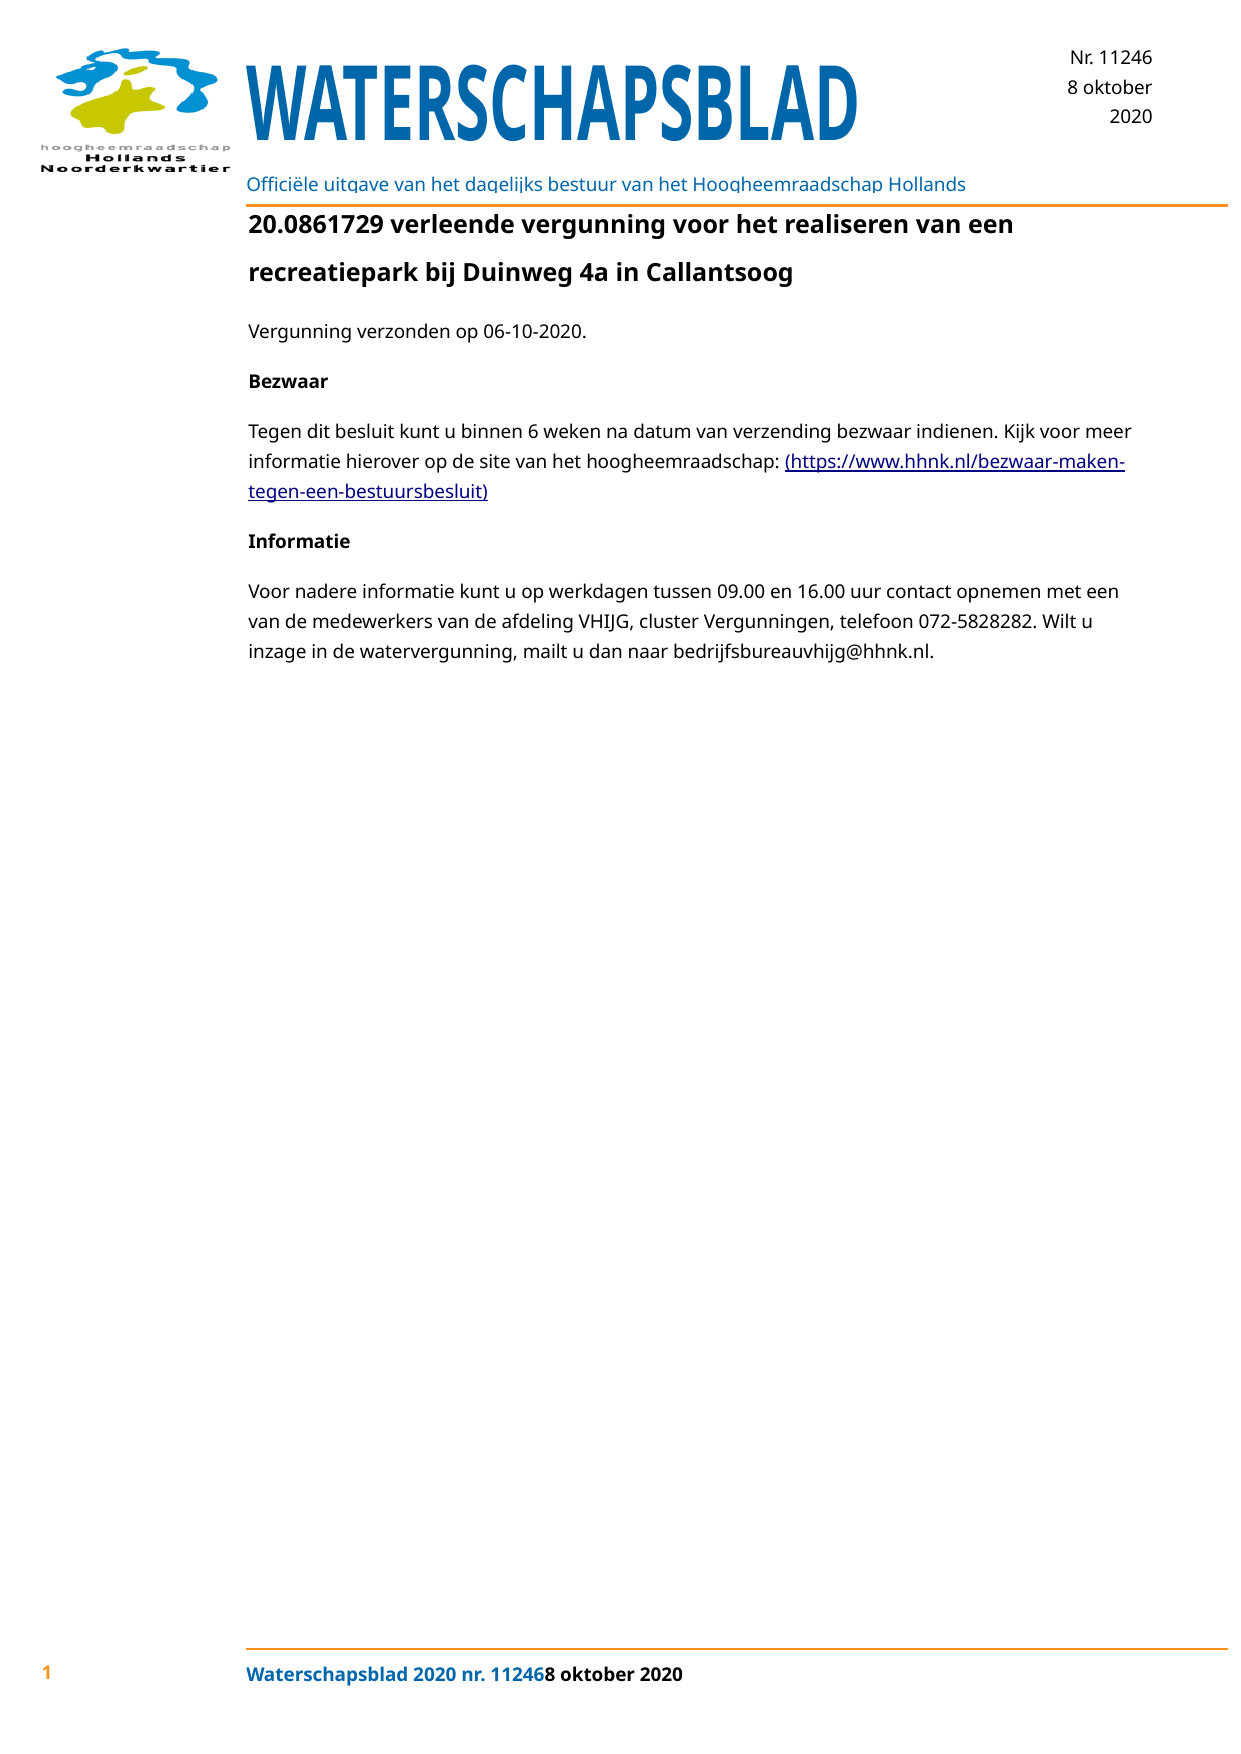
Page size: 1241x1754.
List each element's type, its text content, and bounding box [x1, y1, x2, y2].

text Informatie [248, 528, 1152, 554]
text Voor nadere informatie kunt u op werkdagen tussen 09.00 en 16.00 uur contact opnemen met een van de medewerkers van de afdeling VHIJG, cluster Vergunningen, telefoon 072-5828282. Wilt u inzage in de watervergunning, mailt u dan naar bedrijfsbureauvhijg@hhnk.nl. [248, 579, 1152, 664]
text Tegen dit besluit kunt u binnen 6 weken na datum van verzending bezwaar indienen. Kijk voor meer informatie hierover op de site van het hoogheemraadschap: (https://www.hhnk.nl/bezwaar-maken-tegen-een-bestuursbesluit) [248, 419, 1152, 504]
picture [41, 47, 231, 172]
text 20.0861729 verleende vergunning voor het realiseren van een recreatiepark bij Duinweg 4a in Callantsoog [248, 207, 1152, 288]
text Vergunning verzonden op 06-10-2020. [248, 318, 1152, 344]
text Bezwaar [248, 368, 1152, 394]
